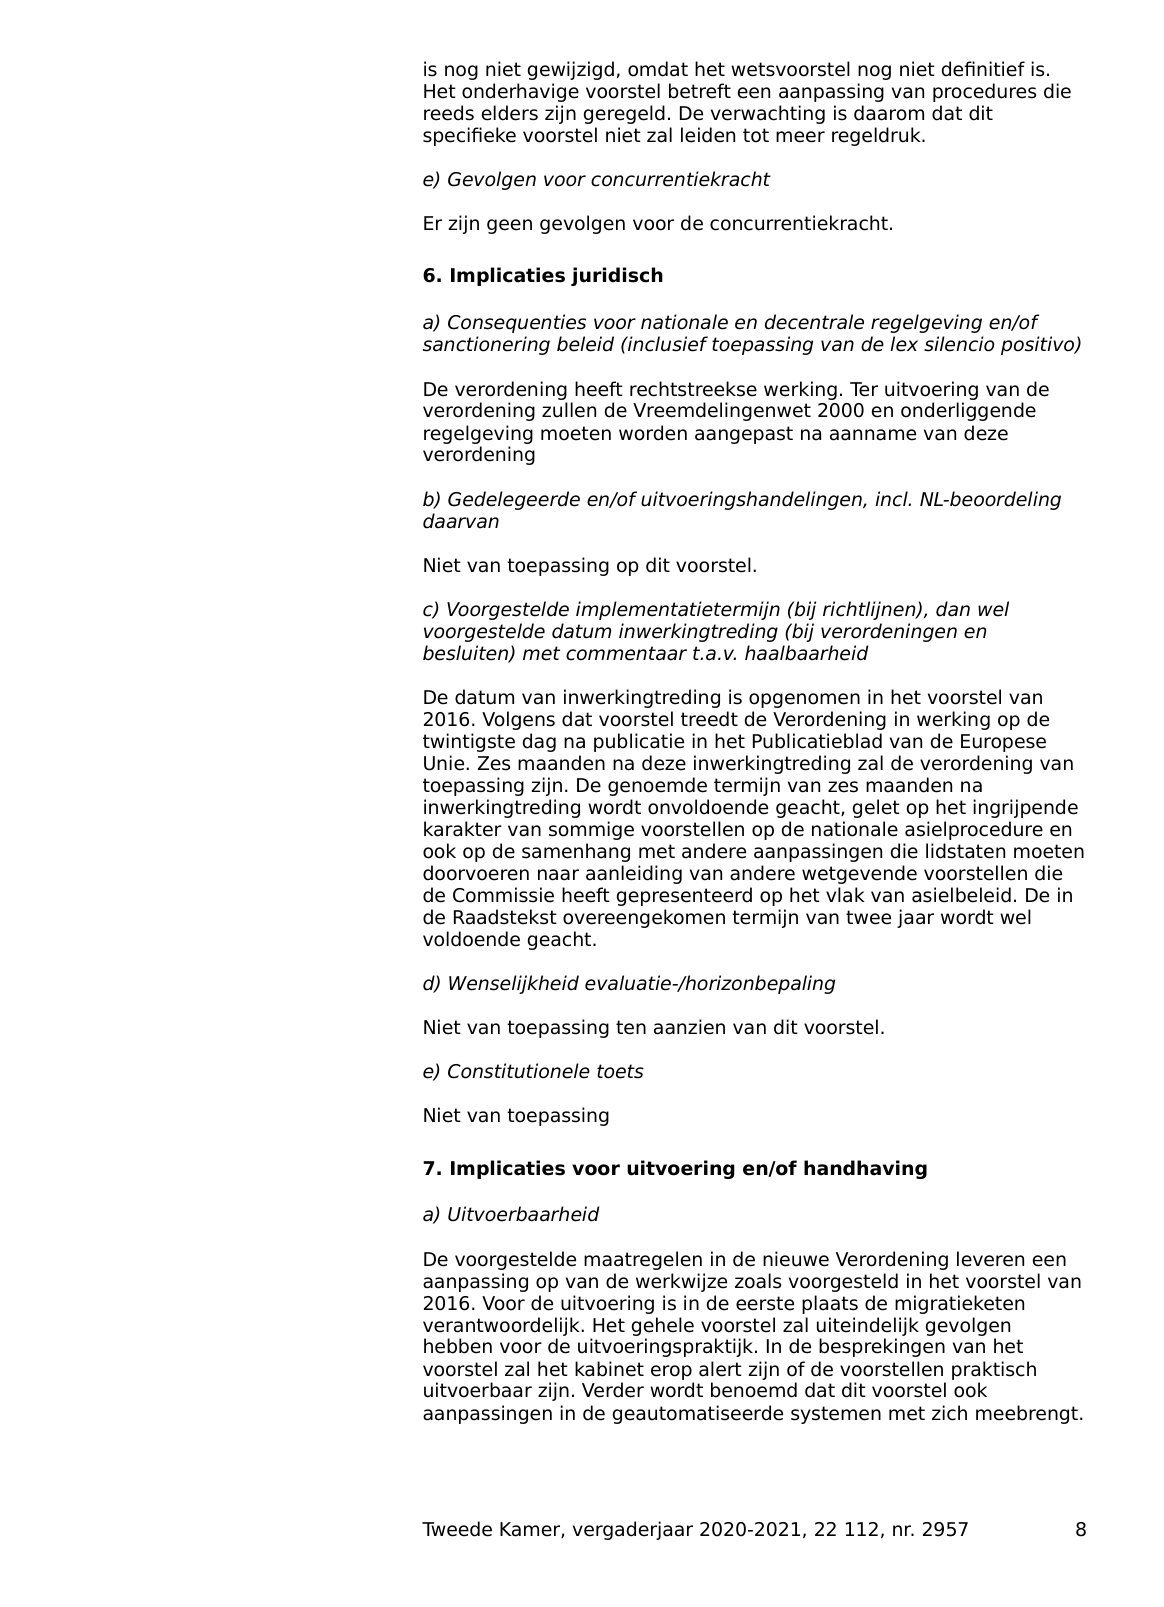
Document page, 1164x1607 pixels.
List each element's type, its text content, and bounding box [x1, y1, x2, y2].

text Niet van toepassing ten aanzien van dit voorstel. [422, 1017, 1087, 1039]
text De datum van inwerkingtreding is opgenomen in het voorstel van 2016. Volgens dat voorstel treedt de Verordening in werking op de twintigste dag na publicatie in het Publicatieblad van de Europese Unie. Zes maanden na deze inwerkingtreding zal de verordening van toepassing zijn. De genoemde termijn van zes maanden na inwerkingtreding wordt onvoldoende geacht, gelet op het ingrijpende karakter van sommige voorstellen op de nationale asielprocedure en ook op de samenhang met andere aanpassingen die lidstaten moeten doorvoeren naar aanleiding van andere wetgevende voorstellen die de Commissie heeft gepresenteerd op het vlak van asielbeleid. De in de Raadstekst overeengekomen termijn van twee jaar wordt wel voldoende geacht. [422, 687, 1087, 951]
subtitle d) Wenselijkheid evaluatie-/horizonbepaling [422, 973, 1087, 995]
subtitle e) Constitutionele toets [422, 1061, 1087, 1083]
subtitle 7. Implicaties voor uitvoering en/of handhaving [422, 1157, 1087, 1179]
subtitle b) Gedelegeerde en/of uitvoeringshandelingen, incl. NL-beoordeling daarvan [422, 488, 1087, 532]
subtitle c) Voorgestelde implementatietermijn (bij richtlijnen), dan wel voorgestelde datum inwerkingtreding (bij verordeningen en besluiten) met commentaar t.a.v. haalbaarheid [422, 599, 1087, 665]
subtitle 6. Implicaties juridisch [422, 265, 1087, 287]
subtitle e) Gevolgen voor concurrentiekracht [422, 169, 1087, 191]
text De voorgestelde maatregelen in de nieuwe Verordening leveren een aanpassing op van de werkwijze zoals voorgesteld in het voorstel van 2016. Voor de uitvoering is in de eerste plaats de migratieketen verantwoordelijk. Het gehele voorstel zal uiteindelijk gevolgen hebben voor de uitvoeringspraktijk. In de besprekingen van het voorstel zal het kabinet erop alert zijn of de voorstellen praktisch uitvoerbaar zijn. Verder wordt benoemd dat dit voorstel ook aanpassingen in de geautomatiseerde systemen met zich meebrengt. [422, 1248, 1087, 1424]
text Niet van toepassing [422, 1105, 1087, 1127]
text Niet van toepassing op dit voorstel. [422, 555, 1087, 577]
subtitle a) Consequenties voor nationale en decentrale regelgeving en/of sanctionering beleid (inclusief toepassing van de lex silencio positivo) [422, 312, 1087, 356]
text De verordening heeft rechtstreekse werking. Ter uitvoering van de verordening zullen de Vreemdelingenwet 2000 en onderliggende regelgeving moeten worden aangepast na aanname van deze verordening [422, 378, 1087, 466]
text Er zijn geen gevolgen voor de concurrentiekracht. [422, 213, 1087, 235]
subtitle a) Uitvoerbaarheid [422, 1204, 1087, 1226]
text is nog niet gewijzigd, omdat het wetsvoorstel nog niet definitief is. Het onderhavige voorstel betreft een aanpassing van procedures die reeds elders zijn geregeld. De verwachting is daarom dat dit specifieke voorstel niet zal leiden tot meer regeldruk. [422, 59, 1087, 147]
